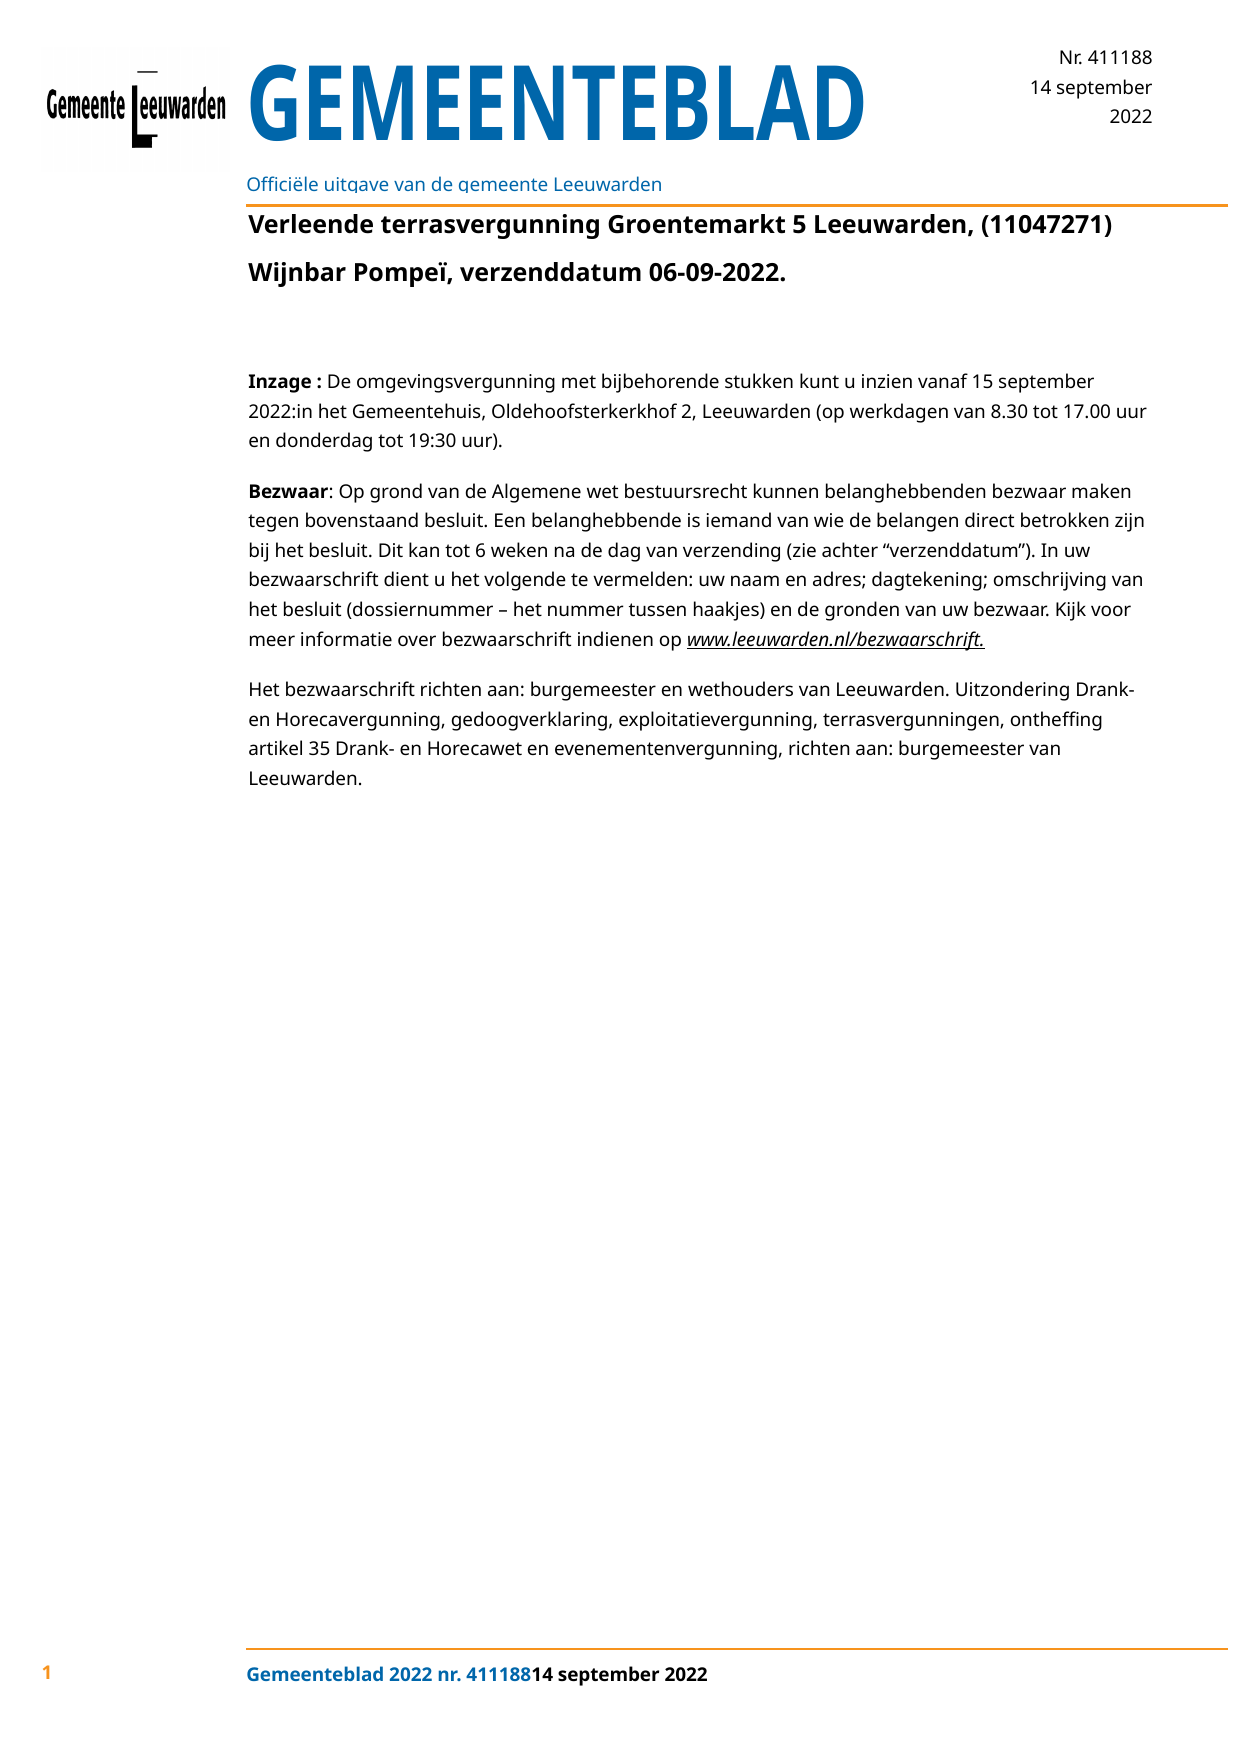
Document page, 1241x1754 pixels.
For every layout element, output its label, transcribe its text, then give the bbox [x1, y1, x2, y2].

picture [41, 47, 231, 172]
text Het bezwaarschrift richten aan: burgemeester en wethouders van Leeuwarden. Uitzondering Drank- en Horecavergunning, gedoogverklaring, exploitatievergunning, terrasvergunningen, ontheffing artikel 35 Drank- en Horecawet en evenementenvergunning, richten aan: burgemeester van Leeuwarden. [248, 676, 1152, 791]
text Inzage : De omgevingsvergunning met bijbehorende stukken kunt u inzien vanaf 15 september 2022:in het Gemeentehuis, Oldehoofsterkerkhof 2, Leeuwarden (op werkdagen van 8.30 tot 17.00 uur en donderdag tot 19:30 uur). [248, 368, 1152, 453]
text Bezwaar: Op grond van de Algemene wet bestuursrecht kunnen belanghebbenden bezwaar maken tegen bovenstaand besluit. Een belanghebbende is iemand van wie de belangen direct betrokken zijn bij het besluit. Dit kan tot 6 weken na de dag van verzending (zie achter “verzenddatum”). In uw bezwaarschrift dient u het volgende te vermelden: uw naam en adres; dagtekening; omschrijving van het besluit (dossiernummer – het nummer tussen haakjes) en de gronden van uw bezwaar. Kijk voor meer informatie over bezwaarschrift indienen op www.leeuwarden.nl/bezwaarschrift. [248, 478, 1152, 652]
text Verleende terrasvergunning Groentemarkt 5 Leeuwarden, (11047271) Wijnbar Pompeï, verzenddatum 06-09-2022. [248, 207, 1152, 288]
